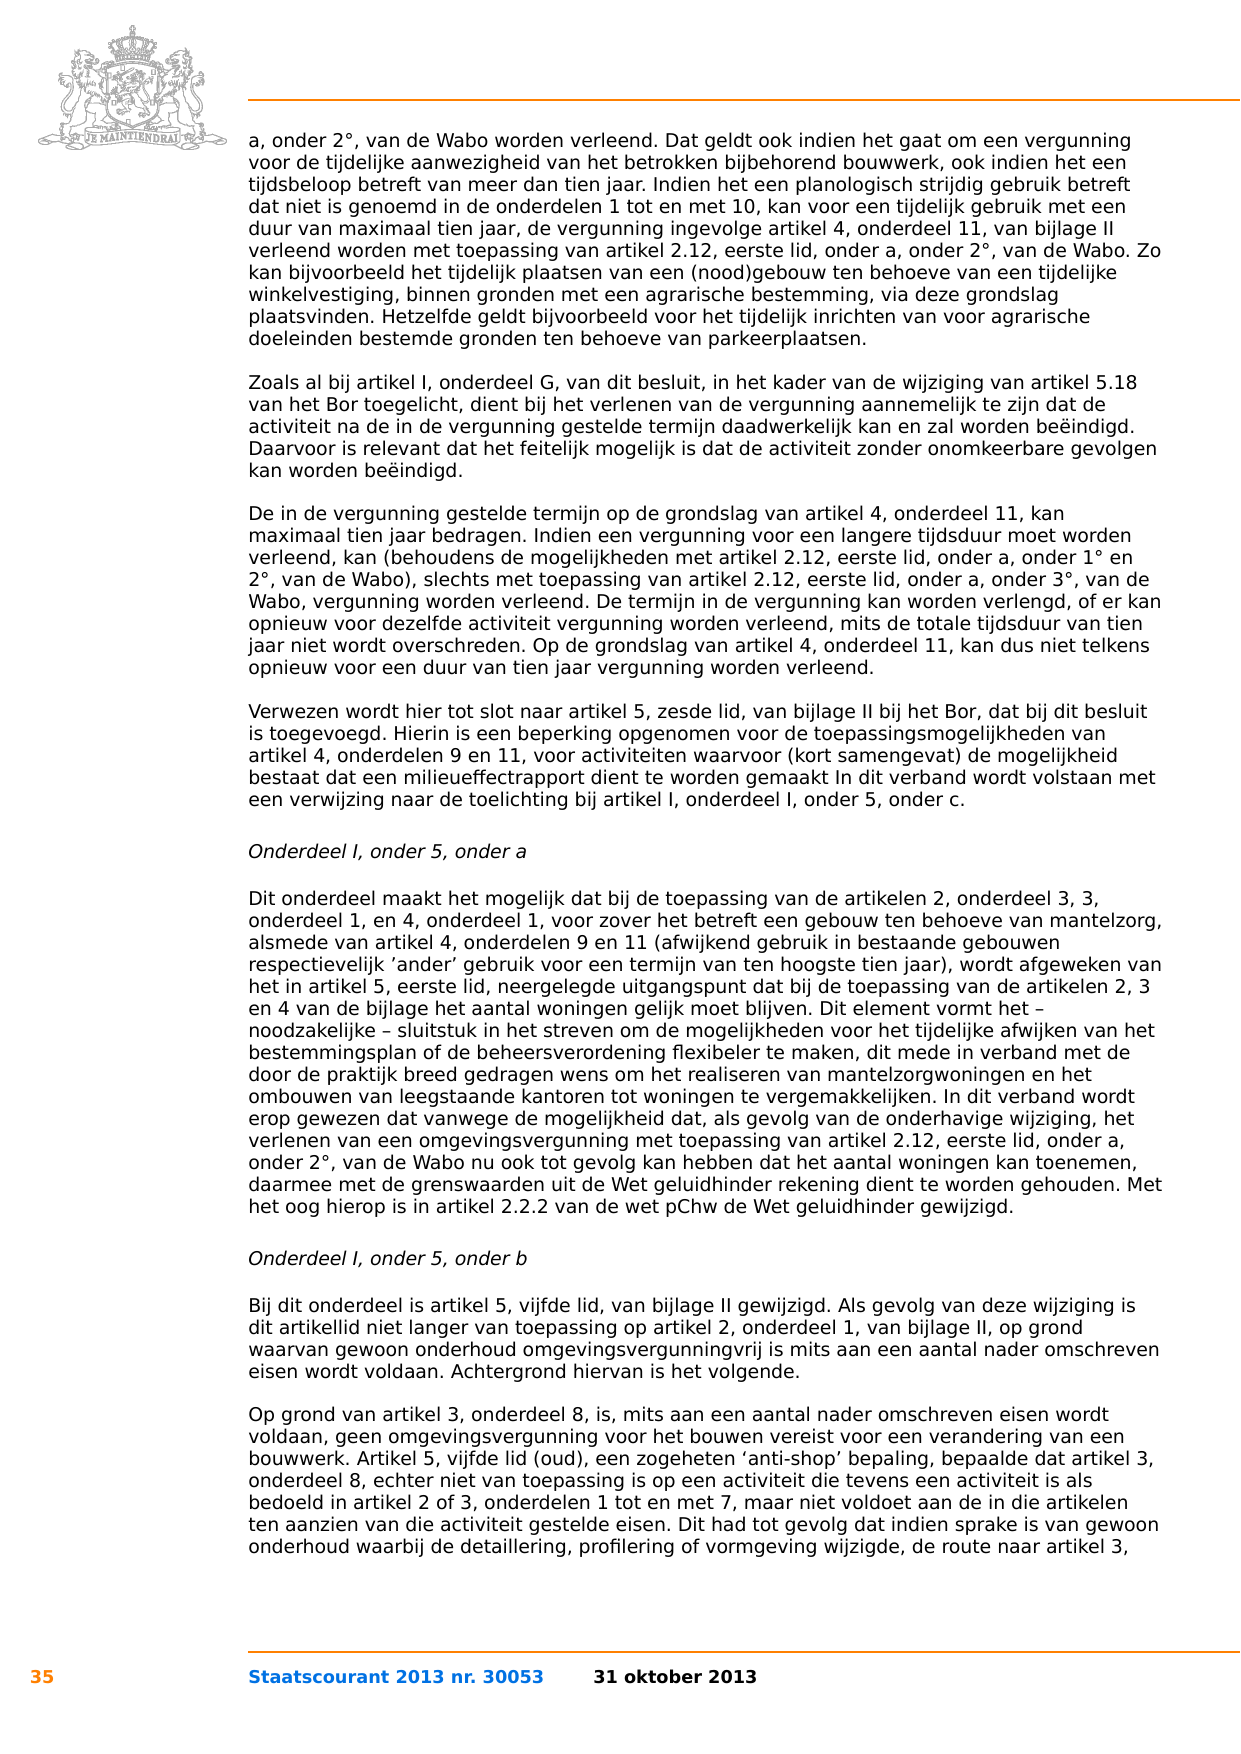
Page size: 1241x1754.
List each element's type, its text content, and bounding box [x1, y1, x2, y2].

picture [38, 25, 227, 150]
text Dit onderdeel maakt het mogelijk dat bij de toepassing van de artikelen 2, onderdeel 3, 3, onderdeel 1, en 4, onderdeel 1, voor zover het betreft een gebouw ten behoeve van mantelzorg, alsmede van artikel 4, onderdelen 9 en 11 (afwijkend gebruik in bestaande gebouwen respectievelijk ’ander’ gebruik voor een termijn van ten hoogste tien jaar), wordt afgeweken van het in artikel 5, eerste lid, neergelegde uitgangspunt dat bij de toepassing van de artikelen 2, 3 en 4 van de bijlage het aantal woningen gelijk moet blijven. Dit element vormt het – noodzakelijke – sluitstuk in het streven om de mogelijkheden voor het tijdelijke afwijken van het bestemmingsplan of de beheersverordening flexibeler te maken, dit mede in verband met de door de praktijk breed gedragen wens om het realiseren van mantelzorgwoningen en het ombouwen van leegstaande kantoren tot woningen te vergemakkelijken. In dit verband wordt erop gewezen dat vanwege de mogelijkheid dat, als gevolg van de onderhavige wijziging, het verlenen van een omgevingsvergunning met toepassing van artikel 2.12, eerste lid, onder a, onder 2°, van de Wabo nu ook tot gevolg kan hebben dat het aantal woningen kan toenemen, daarmee met de grenswaarden uit de Wet geluidhinder rekening dient te worden gehouden. Met het oog hierop is in artikel 2.2.2 van de wet pChw de Wet geluidhinder gewijzigd. [248, 888, 1163, 1218]
text Bij dit onderdeel is artikel 5, vijfde lid, van bijlage II gewijzigd. Als gevolg van deze wijziging is dit artikellid niet langer van toepassing op artikel 2, onderdeel 1, van bijlage II, op grond waarvan gewoon onderhoud omgevingsvergunningvrij is mits aan een aantal nader omschreven eisen wordt voldaan. Achtergrond hiervan is het volgende. [248, 1294, 1163, 1382]
text Zoals al bij artikel I, onderdeel G, van dit besluit, in het kader van de wijziging van artikel 5.18 van het Bor toegelicht, dient bij het verlenen van de vergunning aannemelijk te zijn dat de activiteit na de in de vergunning gestelde termijn daadwerkelijk kan en zal worden beëindigd. Daarvoor is relevant dat het feitelijk mogelijk is dat de activiteit zonder onomkeerbare gevolgen kan worden beëindigd. [248, 372, 1163, 481]
subtitle Onderdeel I, onder 5, onder a [248, 841, 1163, 863]
text De in de vergunning gestelde termijn op de grondslag van artikel 4, onderdeel 11, kan maximaal tien jaar bedragen. Indien een vergunning voor een langere tijdsduur moet worden verleend, kan (behoudens de mogelijkheden met artikel 2.12, eerste lid, onder a, onder 1° en 2°, van de Wabo), slechts met toepassing van artikel 2.12, eerste lid, onder a, onder 3°, van de Wabo, vergunning worden verleend. De termijn in de vergunning kan worden verlengd, of er kan opnieuw voor dezelfde activiteit vergunning worden verleend, mits de totale tijdsduur van tien jaar niet wordt overschreden. Op de grondslag van artikel 4, onderdeel 11, kan dus niet telkens opnieuw voor een duur van tien jaar vergunning worden verleend. [248, 503, 1163, 679]
text Op grond van artikel 3, onderdeel 8, is, mits aan een aantal nader omschreven eisen wordt voldaan, geen omgevingsvergunning voor het bouwen vereist voor een verandering van een bouwwerk. Artikel 5, vijfde lid (oud), een zogeheten ‘anti-shop’ bepaling, bepaalde dat artikel 3, onderdeel 8, echter niet van toepassing is op een activiteit die tevens een activiteit is als bedoeld in artikel 2 of 3, onderdelen 1 tot en met 7, maar niet voldoet aan de in die artikelen ten aanzien van die activiteit gestelde eisen. Dit had tot gevolg dat indien sprake is van gewoon onderhoud waarbij de detaillering, profilering of vormgeving wijzigde, de route naar artikel 3, [248, 1404, 1163, 1558]
subtitle Onderdeel I, onder 5, onder b [248, 1248, 1163, 1269]
text a, onder 2°, van de Wabo worden verleend. Dat geldt ook indien het gaat om een vergunning voor de tijdelijke aanwezigheid van het betrokken bijbehorend bouwwerk, ook indien het een tijdsbeloop betreft van meer dan tien jaar. Indien het een planologisch strijdig gebruik betreft dat niet is genoemd in de onderdelen 1 tot en met 10, kan voor een tijdelijk gebruik met een duur van maximaal tien jaar, de vergunning ingevolge artikel 4, onderdeel 11, van bijlage II verleend worden met toepassing van artikel 2.12, eerste lid, onder a, onder 2°, van de Wabo. Zo kan bijvoorbeeld het tijdelijk plaatsen van een (nood)gebouw ten behoeve van een tijdelijke winkelvestiging, binnen gronden met een agrarische bestemming, via deze grondslag plaatsvinden. Hetzelfde geldt bijvoorbeeld voor het tijdelijk inrichten van voor agrarische doeleinden bestemde gronden ten behoeve van parkeerplaatsen. [248, 130, 1163, 350]
text Verwezen wordt hier tot slot naar artikel 5, zesde lid, van bijlage II bij het Bor, dat bij dit besluit is toegevoegd. Hierin is een beperking opgenomen voor de toepassingsmogelijkheden van artikel 4, onderdelen 9 en 11, voor activiteiten waarvoor (kort samengevat) de mogelijkheid bestaat dat een milieueffectrapport dient te worden gemaakt In dit verband wordt volstaan met een verwijzing naar de toelichting bij artikel I, onderdeel I, onder 5, onder c. [248, 701, 1163, 811]
